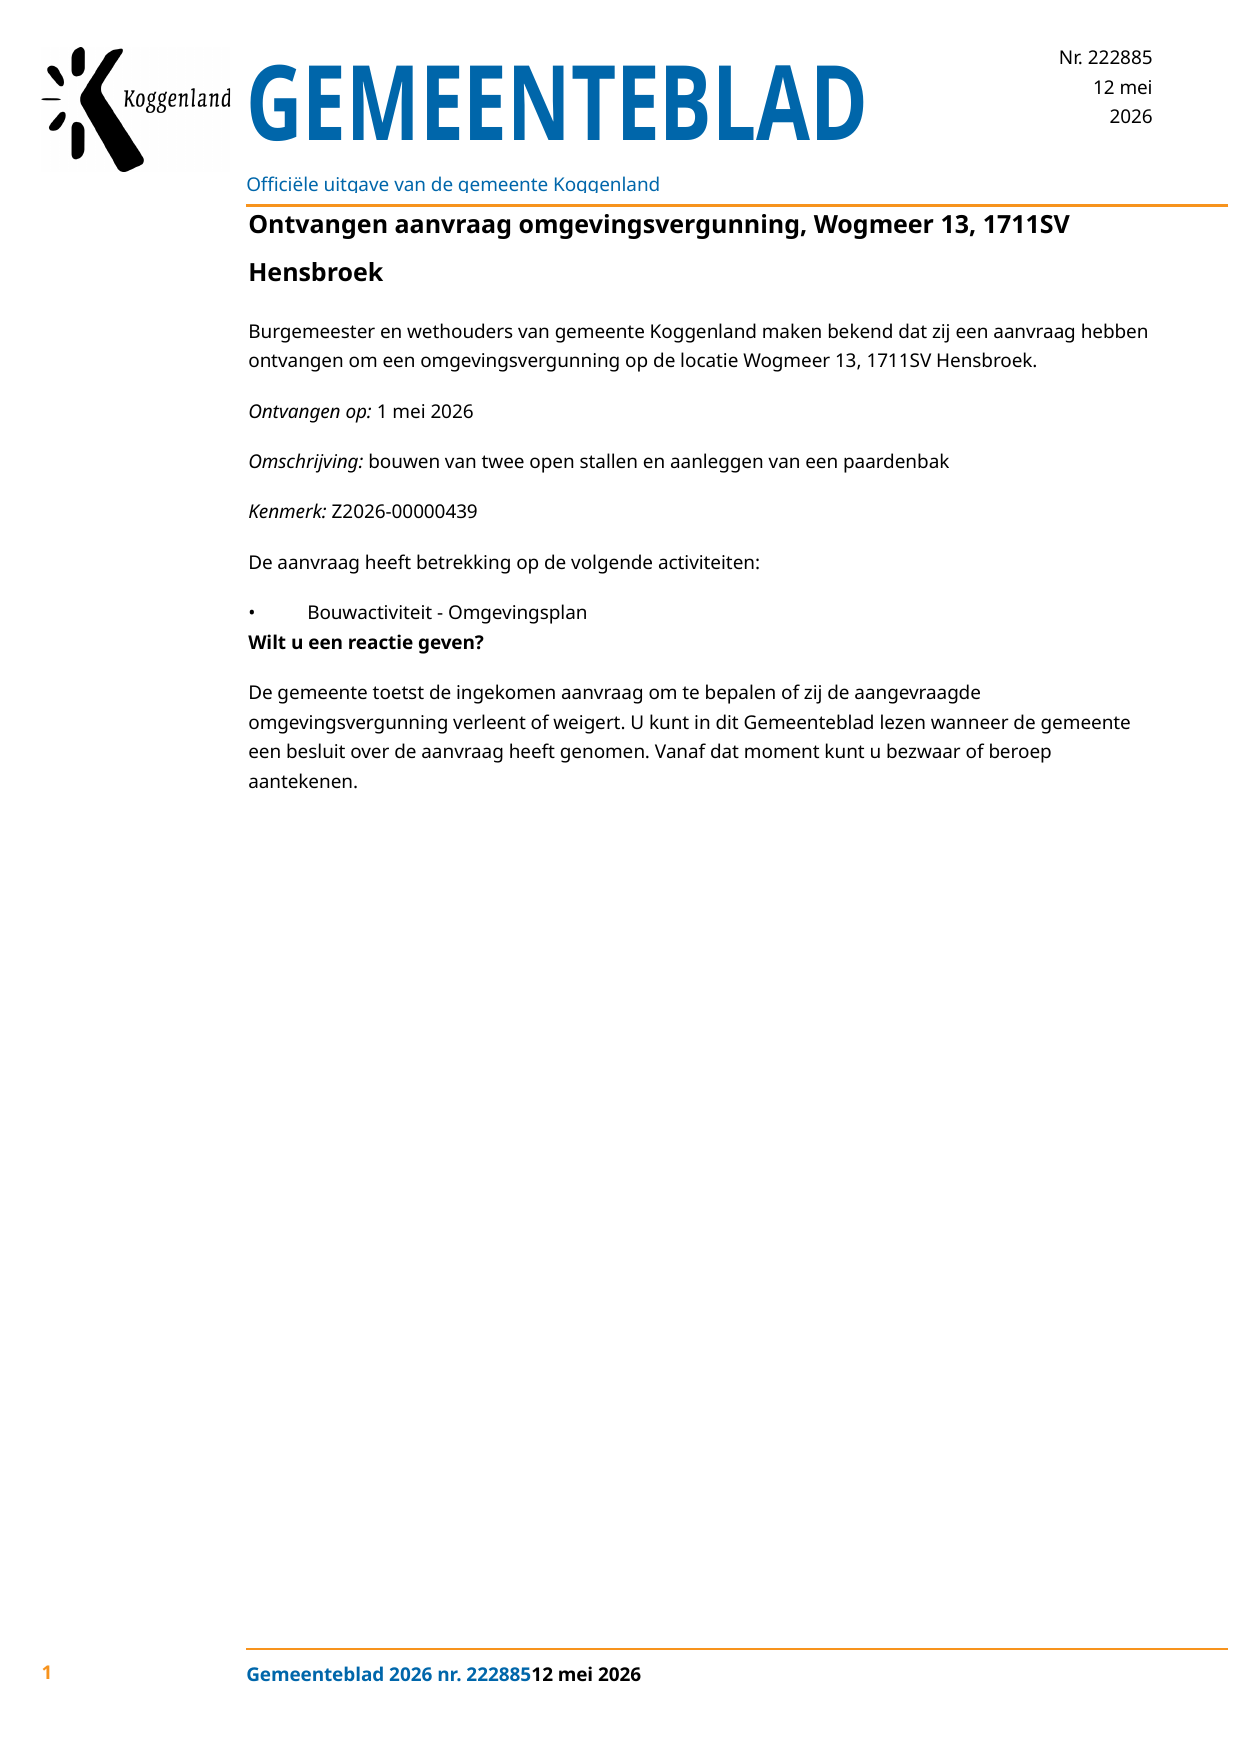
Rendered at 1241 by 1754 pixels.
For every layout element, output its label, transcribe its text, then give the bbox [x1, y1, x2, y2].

list Bouwactiviteit - Omgevingsplan [248, 599, 1152, 625]
text Wilt u een reactie geven? [248, 629, 1152, 655]
text De gemeente toetst de ingekomen aanvraag om te bepalen of zij de aangevraagde omgevingsvergunning verleent of weigert. U kunt in dit Gemeenteblad lezen wanneer de gemeente een besluit over de aanvraag heeft genomen. Vanaf dat moment kunt u bezwaar of beroep aantekenen. [248, 679, 1152, 794]
text De aanvraag heeft betrekking op de volgende activiteiten: [248, 549, 1152, 575]
text Burgemeester en wethouders van gemeente Koggenland maken bekend dat zij een aanvraag hebben ontvangen om een omgevingsvergunning op de locatie Wogmeer 13, 1711SV Hensbroek. [248, 318, 1152, 373]
text Omschrijving: bouwen van twee open stallen en aanleggen van een paardenbak [248, 448, 1152, 474]
picture [41, 47, 231, 172]
text Ontvangen aanvraag omgevingsvergunning, Wogmeer 13, 1711SV Hensbroek [248, 207, 1152, 288]
text Kenmerk: Z2026-00000439 [248, 499, 1152, 524]
text Ontvangen op: 1 mei 2026 [248, 398, 1152, 424]
